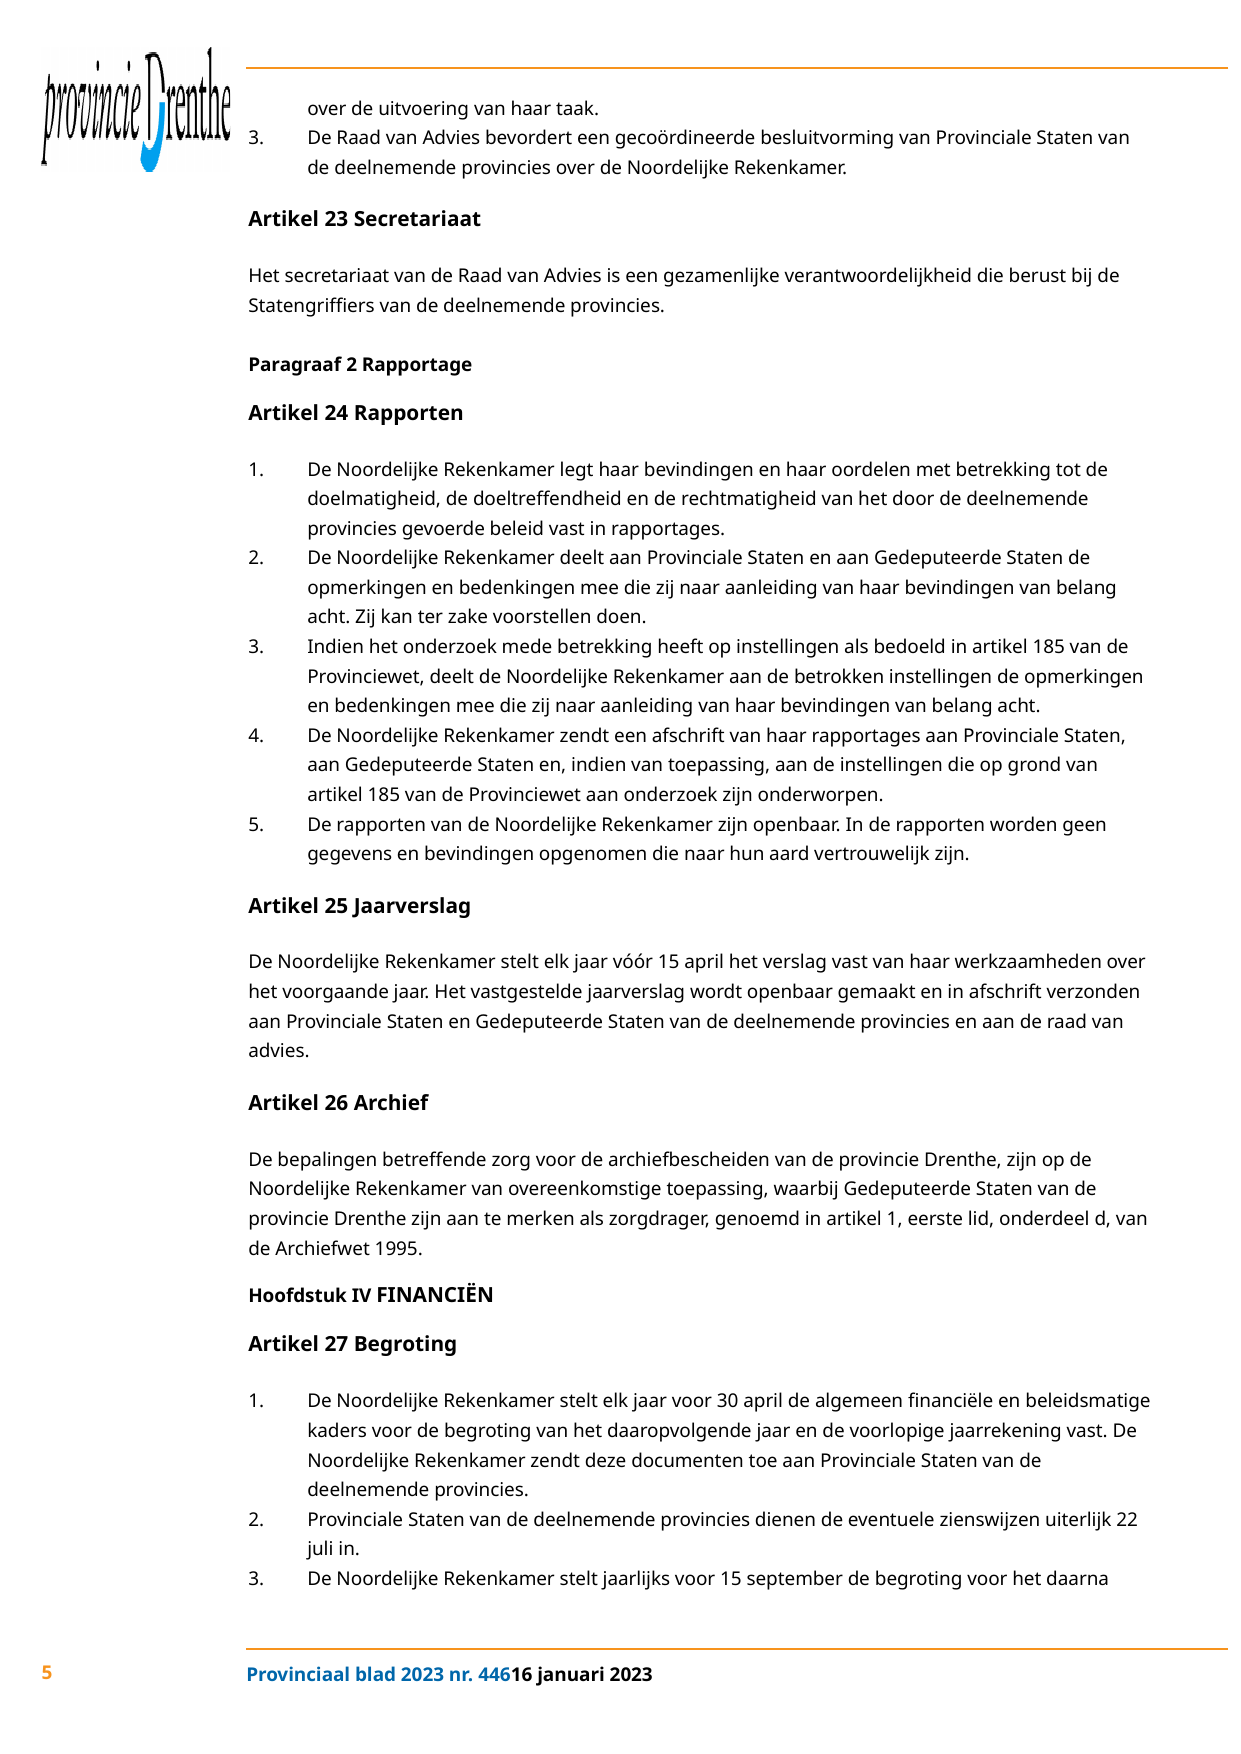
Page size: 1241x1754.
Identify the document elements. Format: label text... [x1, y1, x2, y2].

list De Noordelijke Rekenkamer legt haar bevindingen en haar oordelen met betrekking tot de doelmatigheid, de doeltreffendheid en de rechtmatigheid van het door de deelnemende provincies gevoerde beleid vast in rapportages. [248, 456, 1152, 541]
text Artikel 24 Rapporten [248, 398, 1152, 426]
text De bepalingen betreffende zorg voor de archiefbescheiden van de provincie Drenthe, zijn op de Noordelijke Rekenkamer van overeenkomstige toepassing, waarbij Gedeputeerde Staten van de provincie Drenthe zijn aan te merken als zorgdrager, genoemd in artikel 1, eerste lid, onderdeel d, van de Archiefwet 1995. [248, 1146, 1152, 1260]
list Provinciale Staten van de deelnemende provincies dienen de eventuele zienswijzen uiterlijk 22 juli in. [248, 1506, 1152, 1561]
list Indien het onderzoek mede betrekking heeft op instellingen als bedoeld in artikel 185 van de Provinciewet, deelt de Noordelijke Rekenkamer aan de betrokken instellingen de opmerkingen en bedenkingen mee die zij naar aanleiding van haar bevindingen van belang acht. [248, 633, 1152, 718]
text Artikel 25 Jaarverslag [248, 891, 1152, 919]
text Artikel 27 Begroting [248, 1329, 1152, 1358]
picture [41, 47, 231, 172]
list De rapporten van de Noordelijke Rekenkamer zijn openbaar. In de rapporten worden geen gegevens en bevindingen opgenomen die naar hun aard vertrouwelijk zijn. [248, 811, 1152, 866]
list over de uitvoering van haar taak. [248, 95, 1152, 121]
text Artikel 26 Archief [248, 1088, 1152, 1116]
text Hoofdstuk IV FINANCIËN [248, 1280, 1152, 1309]
text Het secretariaat van de Raad van Advies is een gezamenlijke verantwoordelijkheid die berust bij de Statengriffiers van de deelnemende provincies. [248, 262, 1152, 318]
text Paragraaf 2 Rapportage [248, 351, 1152, 377]
list De Noordelijke Rekenkamer deelt aan Provinciale Staten en aan Gedeputeerde Staten de opmerkingen en bedenkingen mee die zij naar aanleiding van haar bevindingen van belang acht. Zij kan ter zake voorstellen doen. [248, 544, 1152, 629]
text Artikel 23 Secretariaat [248, 204, 1152, 233]
list De Noordelijke Rekenkamer stelt jaarlijks voor 15 september de begroting voor het daarna [248, 1565, 1152, 1591]
list De Noordelijke Rekenkamer stelt elk jaar voor 30 april de algemeen financiële en beleidsmatige kaders voor de begroting van het daaropvolgende jaar en de voorlopige jaarrekening vast. De Noordelijke Rekenkamer zendt deze documenten toe aan Provinciale Staten van de deelnemende provincies. [248, 1388, 1152, 1502]
text De Noordelijke Rekenkamer stelt elk jaar vóór 15 april het verslag vast van haar werkzaamheden over het voorgaande jaar. Het vastgestelde jaarverslag wordt openbaar gemaakt en in afschrift verzonden aan Provinciale Staten en Gedeputeerde Staten van de deelnemende provincies en aan de raad van advies. [248, 949, 1152, 1063]
list De Noordelijke Rekenkamer zendt een afschrift van haar rapportages aan Provinciale Staten, aan Gedeputeerde Staten en, indien van toepassing, aan de instellingen die op grond van artikel 185 van de Provinciewet aan onderzoek zijn onderworpen. [248, 722, 1152, 807]
list De Raad van Advies bevordert een gecoördineerde besluitvorming van Provinciale Staten van de deelnemende provincies over de Noordelijke Rekenkamer. [248, 124, 1152, 180]
